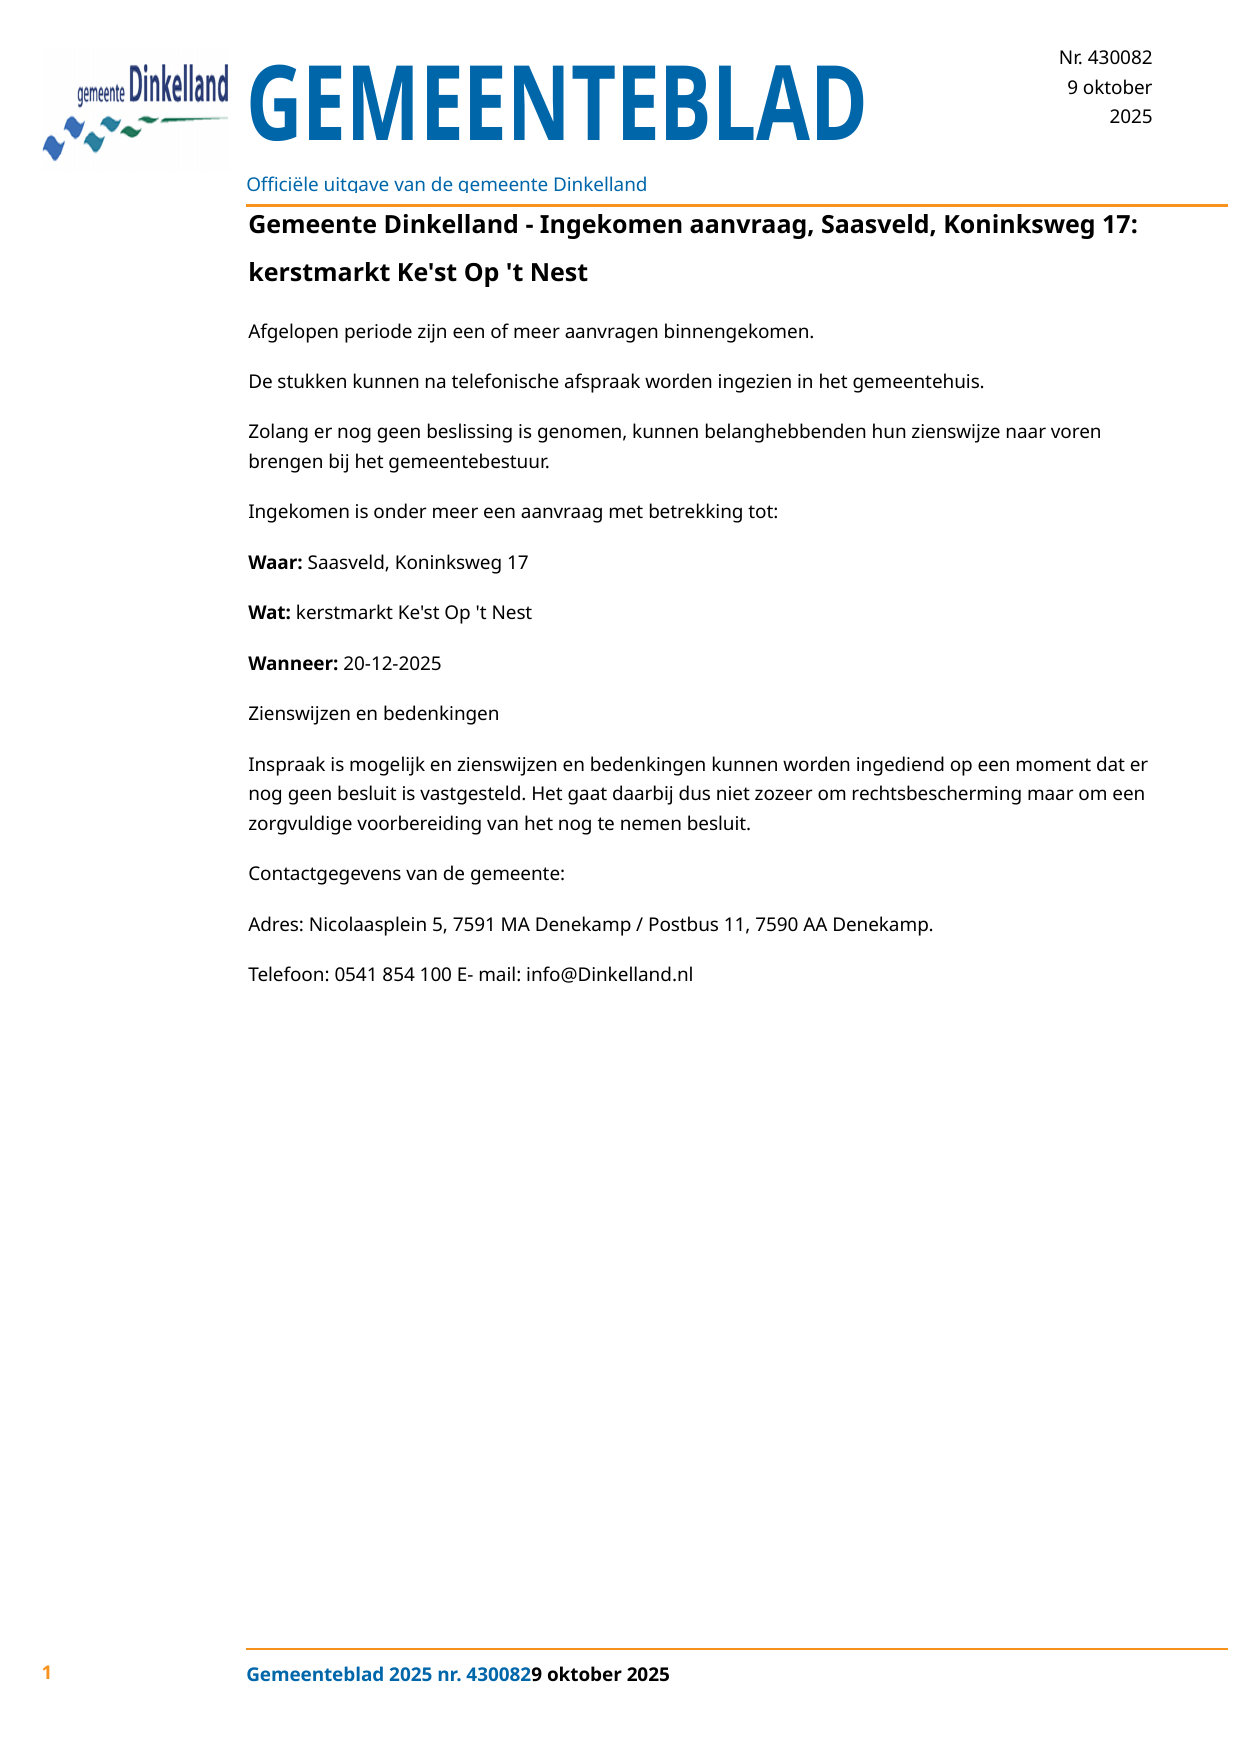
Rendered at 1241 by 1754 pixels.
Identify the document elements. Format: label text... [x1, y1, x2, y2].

text Gemeente Dinkelland - Ingekomen aanvraag, Saasveld, Koninksweg 17: kerstmarkt Ke'st Op 't Nest [248, 207, 1152, 288]
text De stukken kunnen na telefonische afspraak worden ingezien in het gemeentehuis. [248, 368, 1152, 394]
text Ingekomen is onder meer een aanvraag met betrekking tot: [248, 499, 1152, 524]
text Zienswijzen en bedenkingen [248, 700, 1152, 726]
text Contactgegevens van de gemeente: [248, 860, 1152, 886]
text Inspraak is mogelijk en zienswijzen en bedenkingen kunnen worden ingediend op een moment dat er nog geen besluit is vastgesteld. Het gaat daarbij dus niet zozeer om rechtsbescherming maar om een zorgvuldige voorbereiding van het nog te nemen besluit. [248, 751, 1152, 836]
text Wat: kerstmarkt Ke'st Op 't Nest [248, 599, 1152, 625]
text Adres: Nicolaasplein 5, 7591 MA Denekamp / Postbus 11, 7590 AA Denekamp. [248, 911, 1152, 937]
picture [41, 47, 231, 172]
text Telefoon: 0541 854 100 E- mail: info@Dinkelland.nl [248, 961, 1152, 987]
text Afgelopen periode zijn een of meer aanvragen binnengekomen. [248, 318, 1152, 344]
text Zolang er nog geen beslissing is genomen, kunnen belanghebbenden hun zienswijze naar voren brengen bij het gemeentebestuur. [248, 419, 1152, 474]
text Waar: Saasveld, Koninksweg 17 [248, 549, 1152, 575]
text Wanneer: 20-12-2025 [248, 650, 1152, 676]
